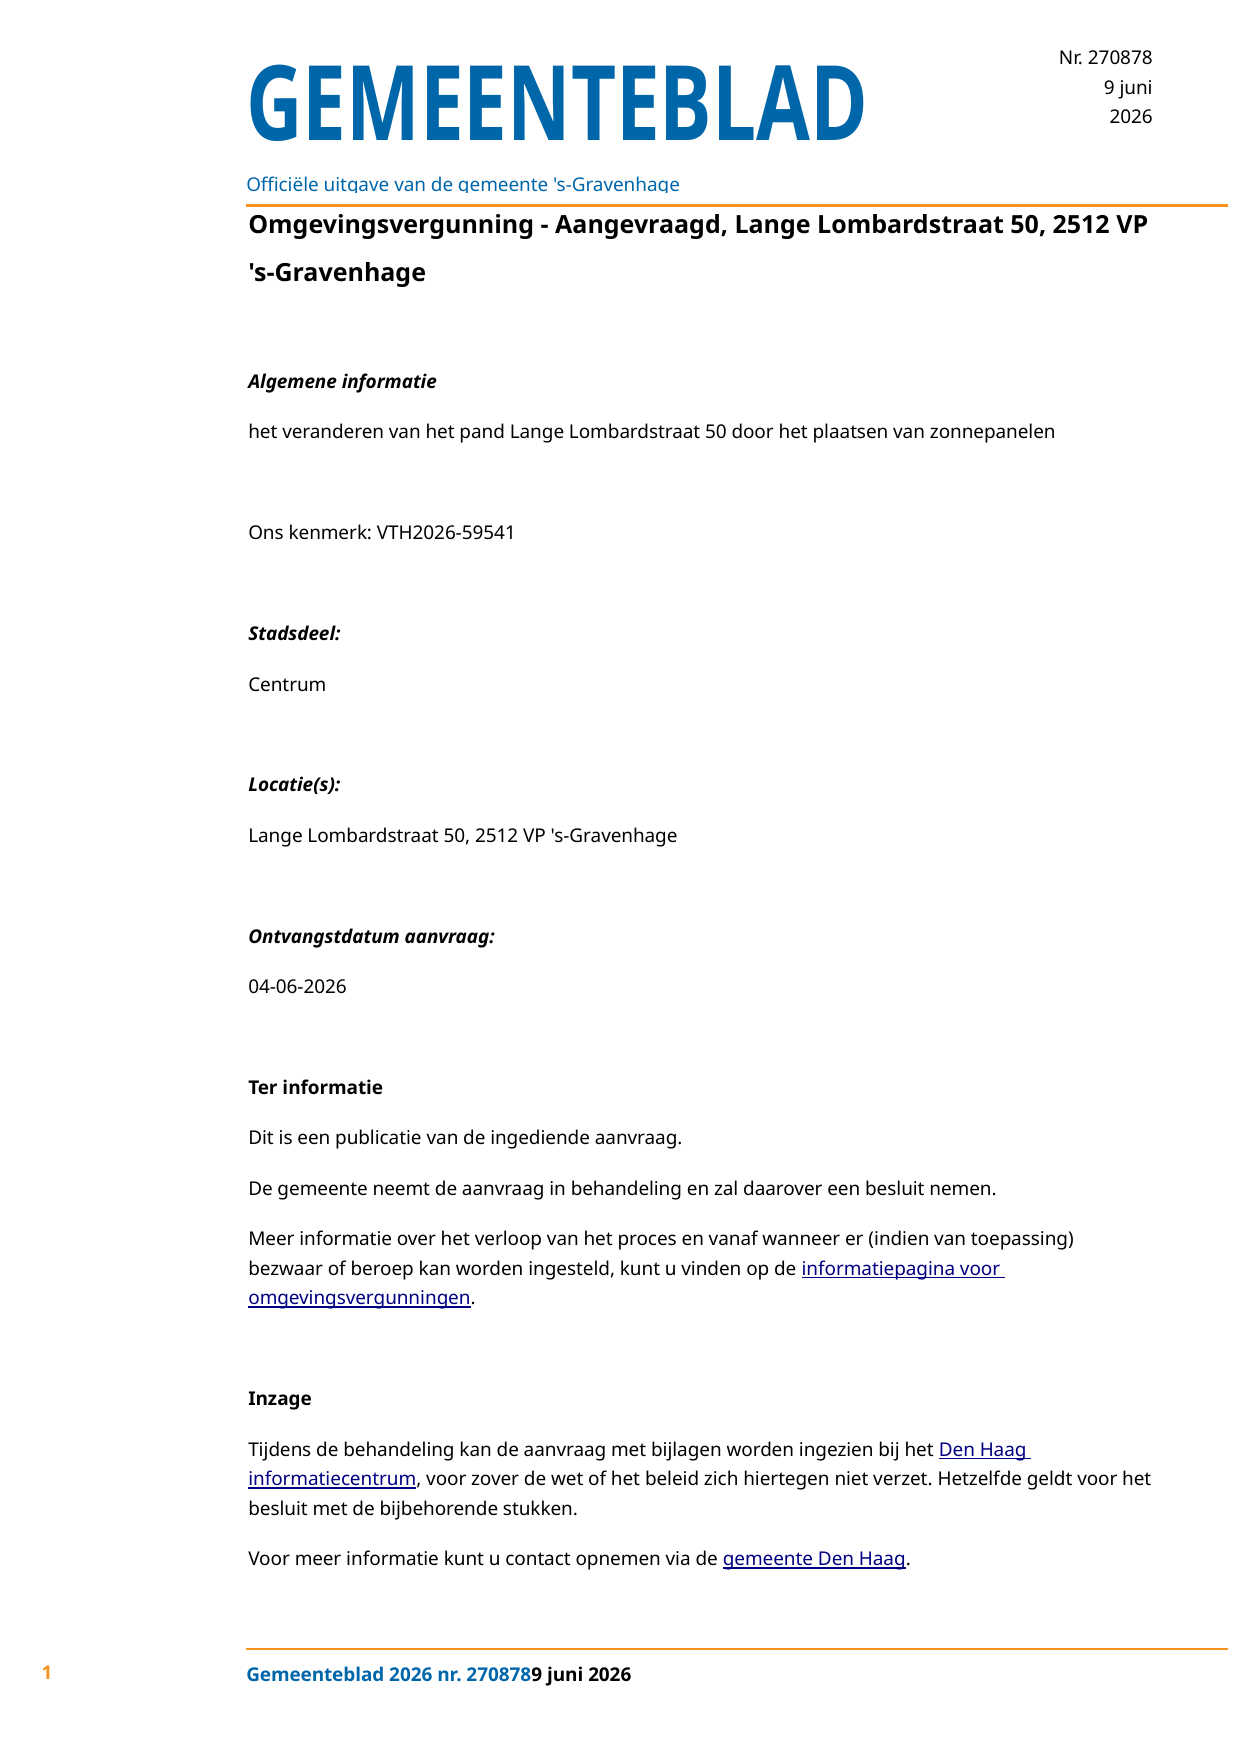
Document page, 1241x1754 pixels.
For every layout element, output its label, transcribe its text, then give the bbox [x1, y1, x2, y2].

text Algemene informatie [248, 368, 1152, 394]
text Stadsdeel: [248, 620, 1152, 646]
text Omgevingsvergunning - Aangevraagd, Lange Lombardstraat 50, 2512 VP 's-Gravenhage [248, 207, 1152, 288]
text Meer informatie over het verloop van het proces en vanaf wanneer er (indien van toepassing) bezwaar of beroep kan worden ingesteld, kunt u vinden op de informatiepagina voor omgevingsvergunningen. [248, 1225, 1152, 1310]
text Ter informatie [248, 1074, 1152, 1100]
text Inzage [248, 1385, 1152, 1411]
picture [41, 47, 231, 172]
text het veranderen van het pand Lange Lombardstraat 50 door het plaatsen van zonnepanelen [248, 419, 1152, 444]
text Locatie(s): [248, 772, 1152, 797]
text Tijdens de behandeling kan de aanvraag met bijlagen worden ingezien bij het Den Haag informatiecentrum, voor zover de wet of het beleid zich hiertegen niet verzet. Hetzelfde geldt voor het besluit met de bijbehorende stukken. [248, 1436, 1152, 1521]
text Ontvangstdatum aanvraag: [248, 923, 1152, 949]
text Voor meer informatie kunt u contact opnemen via de gemeente Den Haag. [248, 1545, 1152, 1571]
text Dit is een publicatie van de ingediende aanvraag. [248, 1124, 1152, 1150]
text Centrum [248, 671, 1152, 697]
text De gemeente neemt de aanvraag in behandeling en zal daarover een besluit nemen. [248, 1175, 1152, 1201]
text Ons kenmerk: VTH2026-59541 [248, 519, 1152, 545]
text 04-06-2026 [248, 973, 1152, 999]
text Lange Lombardstraat 50, 2512 VP 's-Gravenhage [248, 822, 1152, 848]
